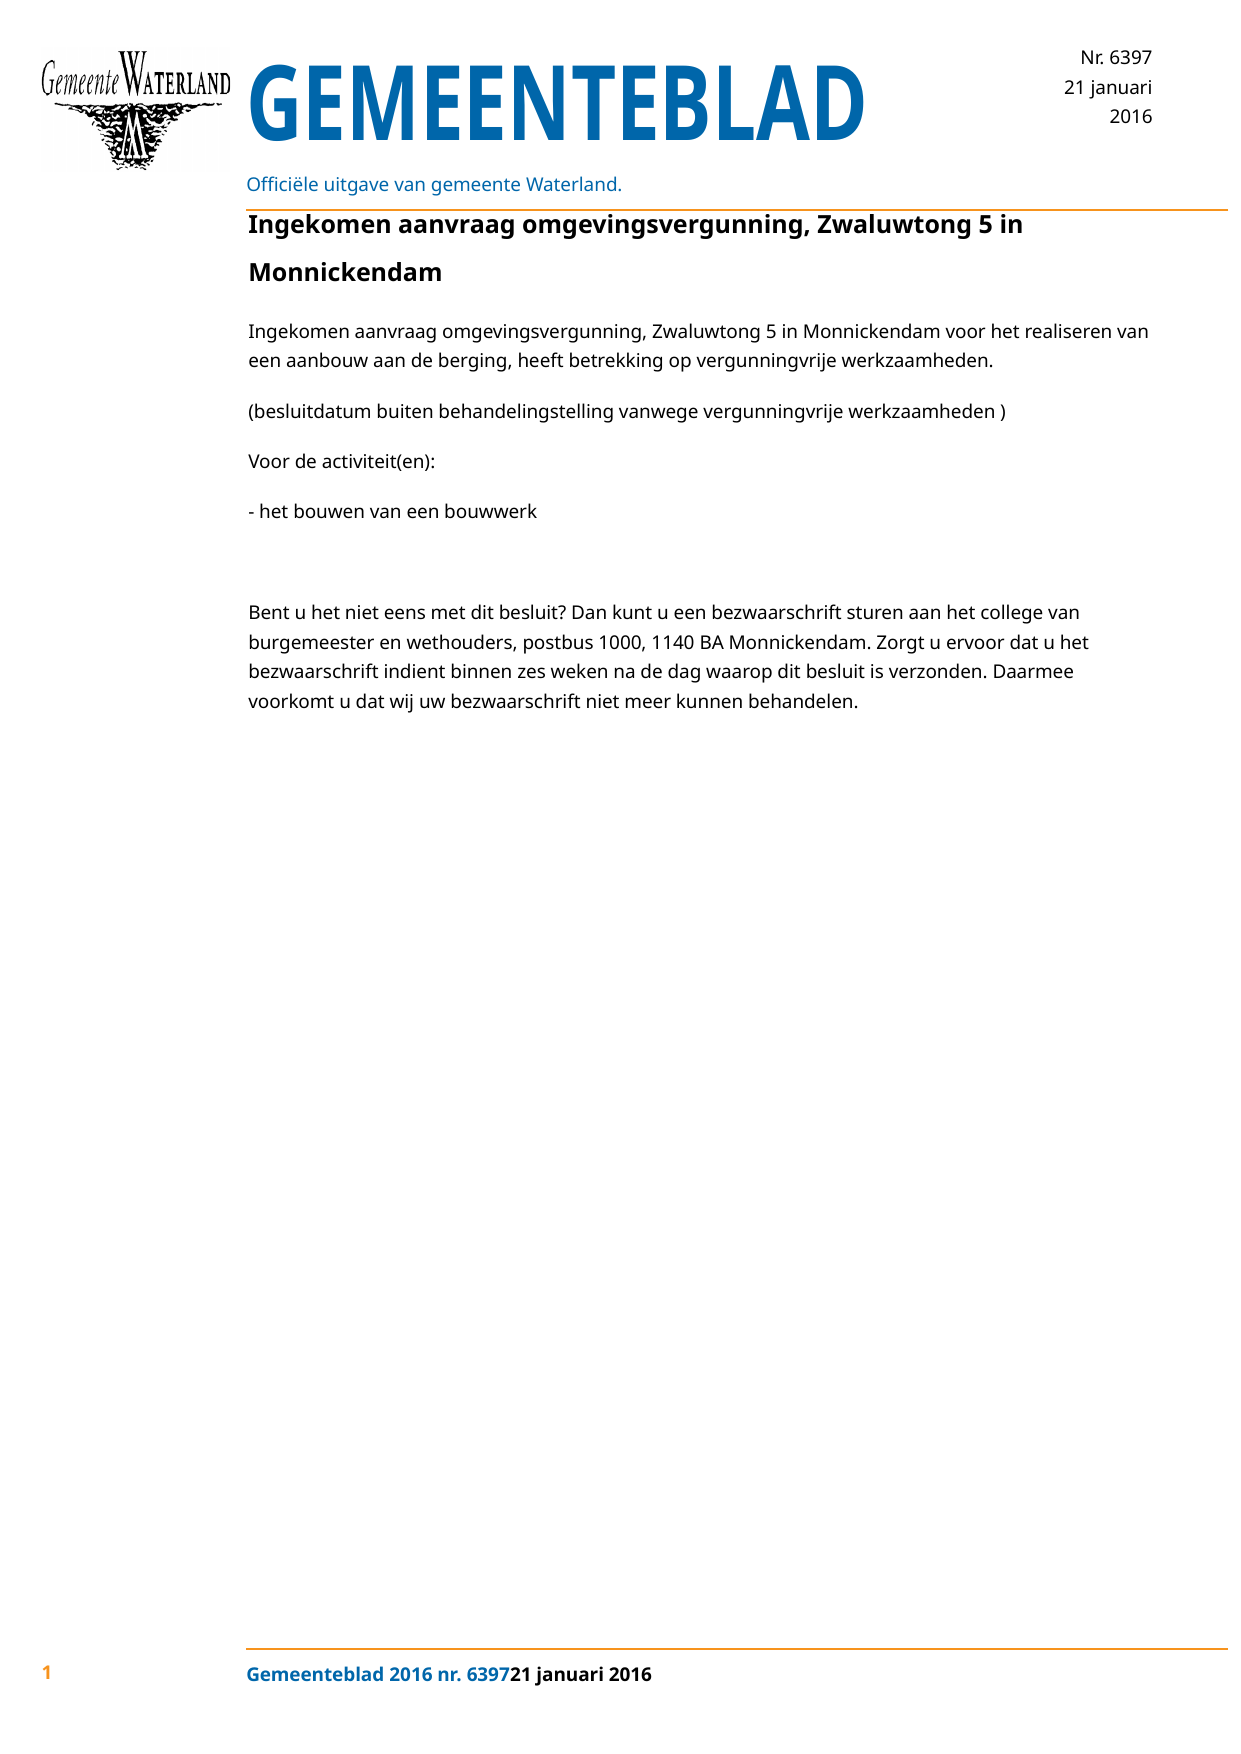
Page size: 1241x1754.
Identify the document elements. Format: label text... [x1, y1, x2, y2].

text Ingekomen aanvraag omgevingsvergunning, Zwaluwtong 5 in Monnickendam voor het realiseren van een aanbouw aan de berging, heeft betrekking op vergunningvrije werkzaamheden. [248, 318, 1152, 373]
text Bent u het niet eens met dit besluit? Dan kunt u een bezwaarschrift sturen aan het college van burgemeester en wethouders, postbus 1000, 1140 BA Monnickendam. Zorgt u ervoor dat u het bezwaarschrift indient binnen zes weken na de dag waarop dit besluit is verzonden. Daarmee voorkomt u dat wij uw bezwaarschrift niet meer kunnen behandelen. [248, 599, 1152, 714]
text Voor de activiteit(en): [248, 448, 1152, 474]
text Ingekomen aanvraag omgevingsvergunning, Zwaluwtong 5 in Monnickendam [248, 211, 1152, 288]
picture [41, 47, 231, 172]
text (besluitdatum buiten behandelingstelling vanwege vergunningvrije werkzaamheden ) [248, 398, 1152, 424]
text - het bouwen van een bouwwerk [248, 499, 1152, 524]
